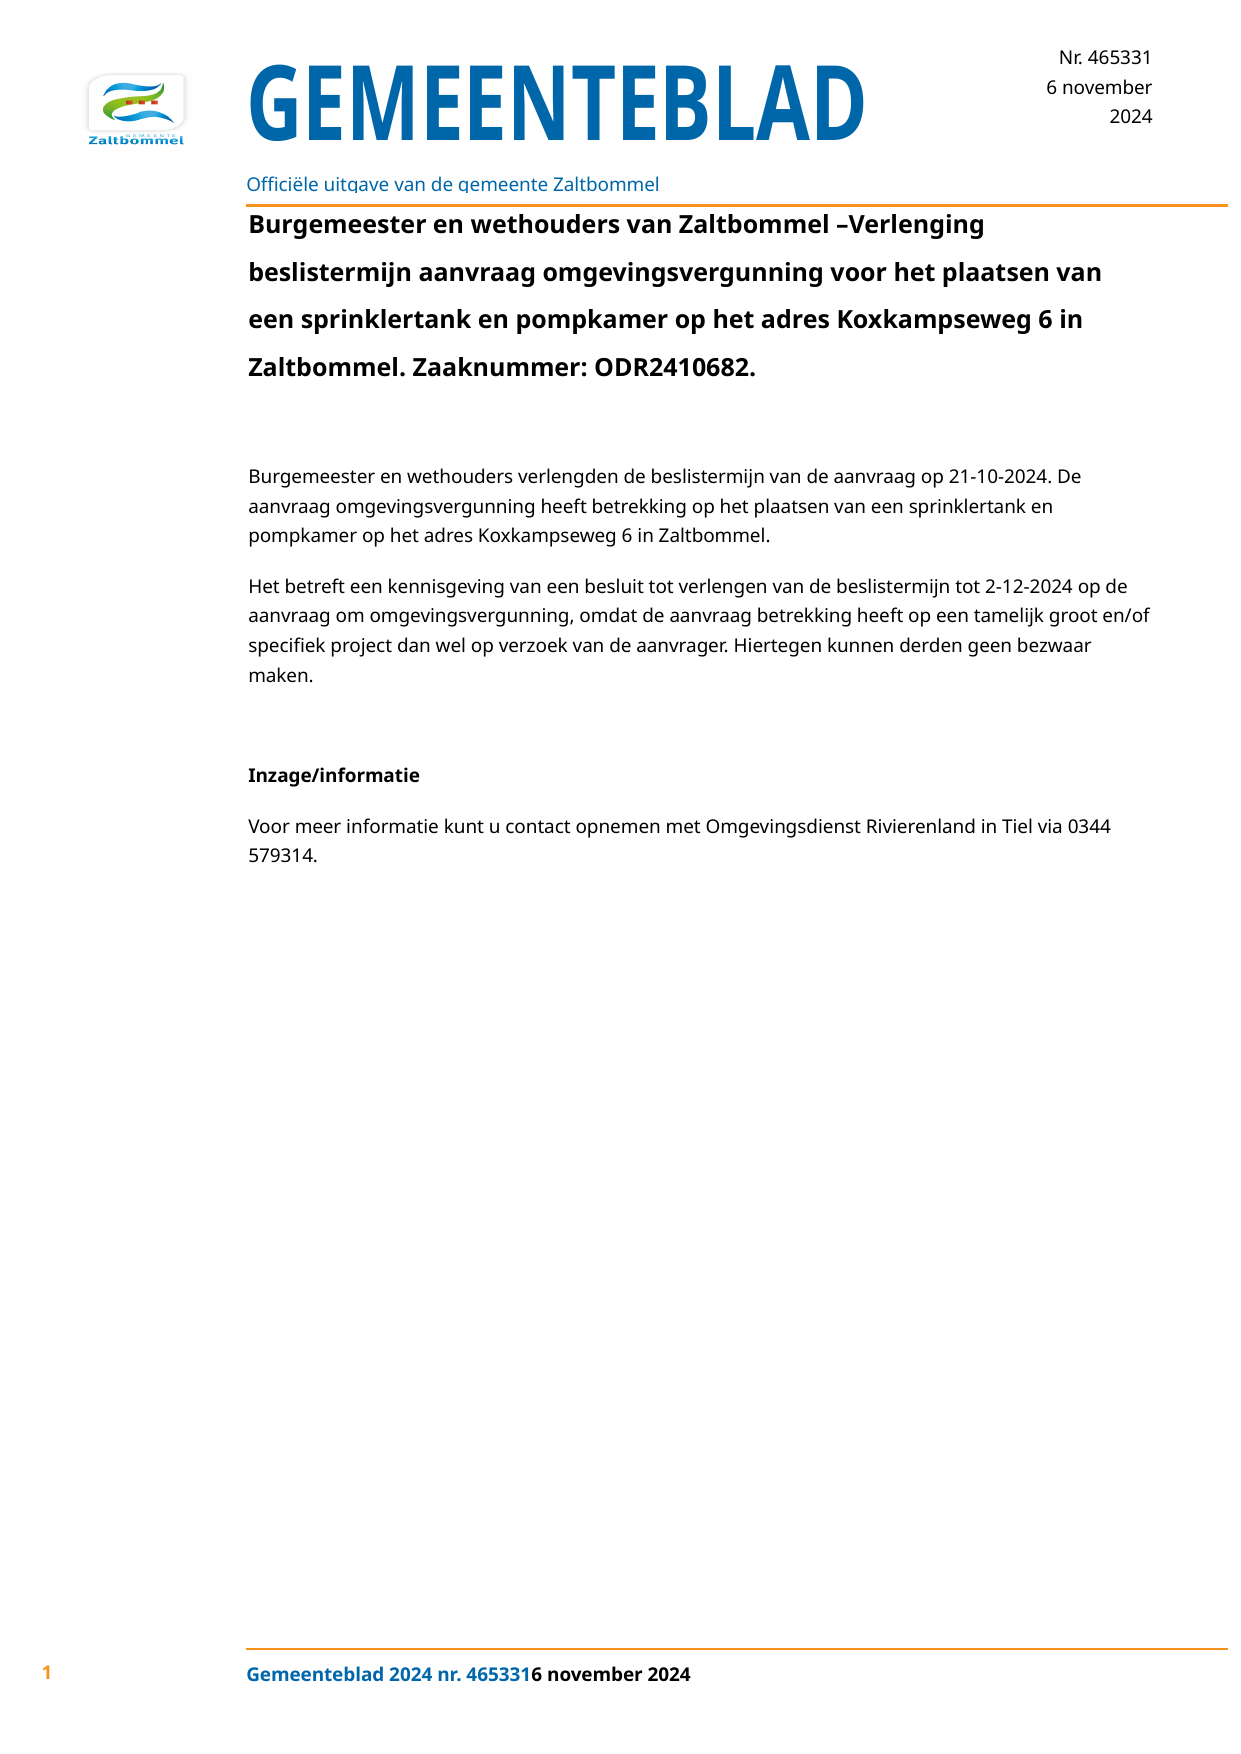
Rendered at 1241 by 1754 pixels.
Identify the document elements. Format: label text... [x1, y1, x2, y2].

text Het betreft een kennisgeving van een besluit tot verlengen van de beslistermijn tot 2-12-2024 op de aanvraag om omgevingsvergunning, omdat de aanvraag betrekking heeft op een tamelijk groot en/of specifiek project dan wel op verzoek van de aanvrager. Hiertegen kunnen derden geen bezwaar maken. [248, 573, 1152, 688]
text Burgemeester en wethouders verlengden de beslistermijn van de aanvraag op 21-10-2024. De aanvraag omgevingsvergunning heeft betrekking op het plaatsen van een sprinklertank en pompkamer op het adres Koxkampseweg 6 in Zaltbommel. [248, 463, 1152, 548]
picture [41, 47, 231, 172]
text Burgemeester en wethouders van Zaltbommel –Verlenging beslistermijn aanvraag omgevingsvergunning voor het plaatsen van een sprinklertank en pompkamer op het adres Koxkampseweg 6 in Zaltbommel. Zaaknummer: ODR2410682. [248, 207, 1152, 384]
text Inzage/informatie [248, 763, 1152, 788]
text Voor meer informatie kunt u contact opnemen met Omgevingsdienst Rivierenland in Tiel via 0344 579314. [248, 813, 1152, 868]
